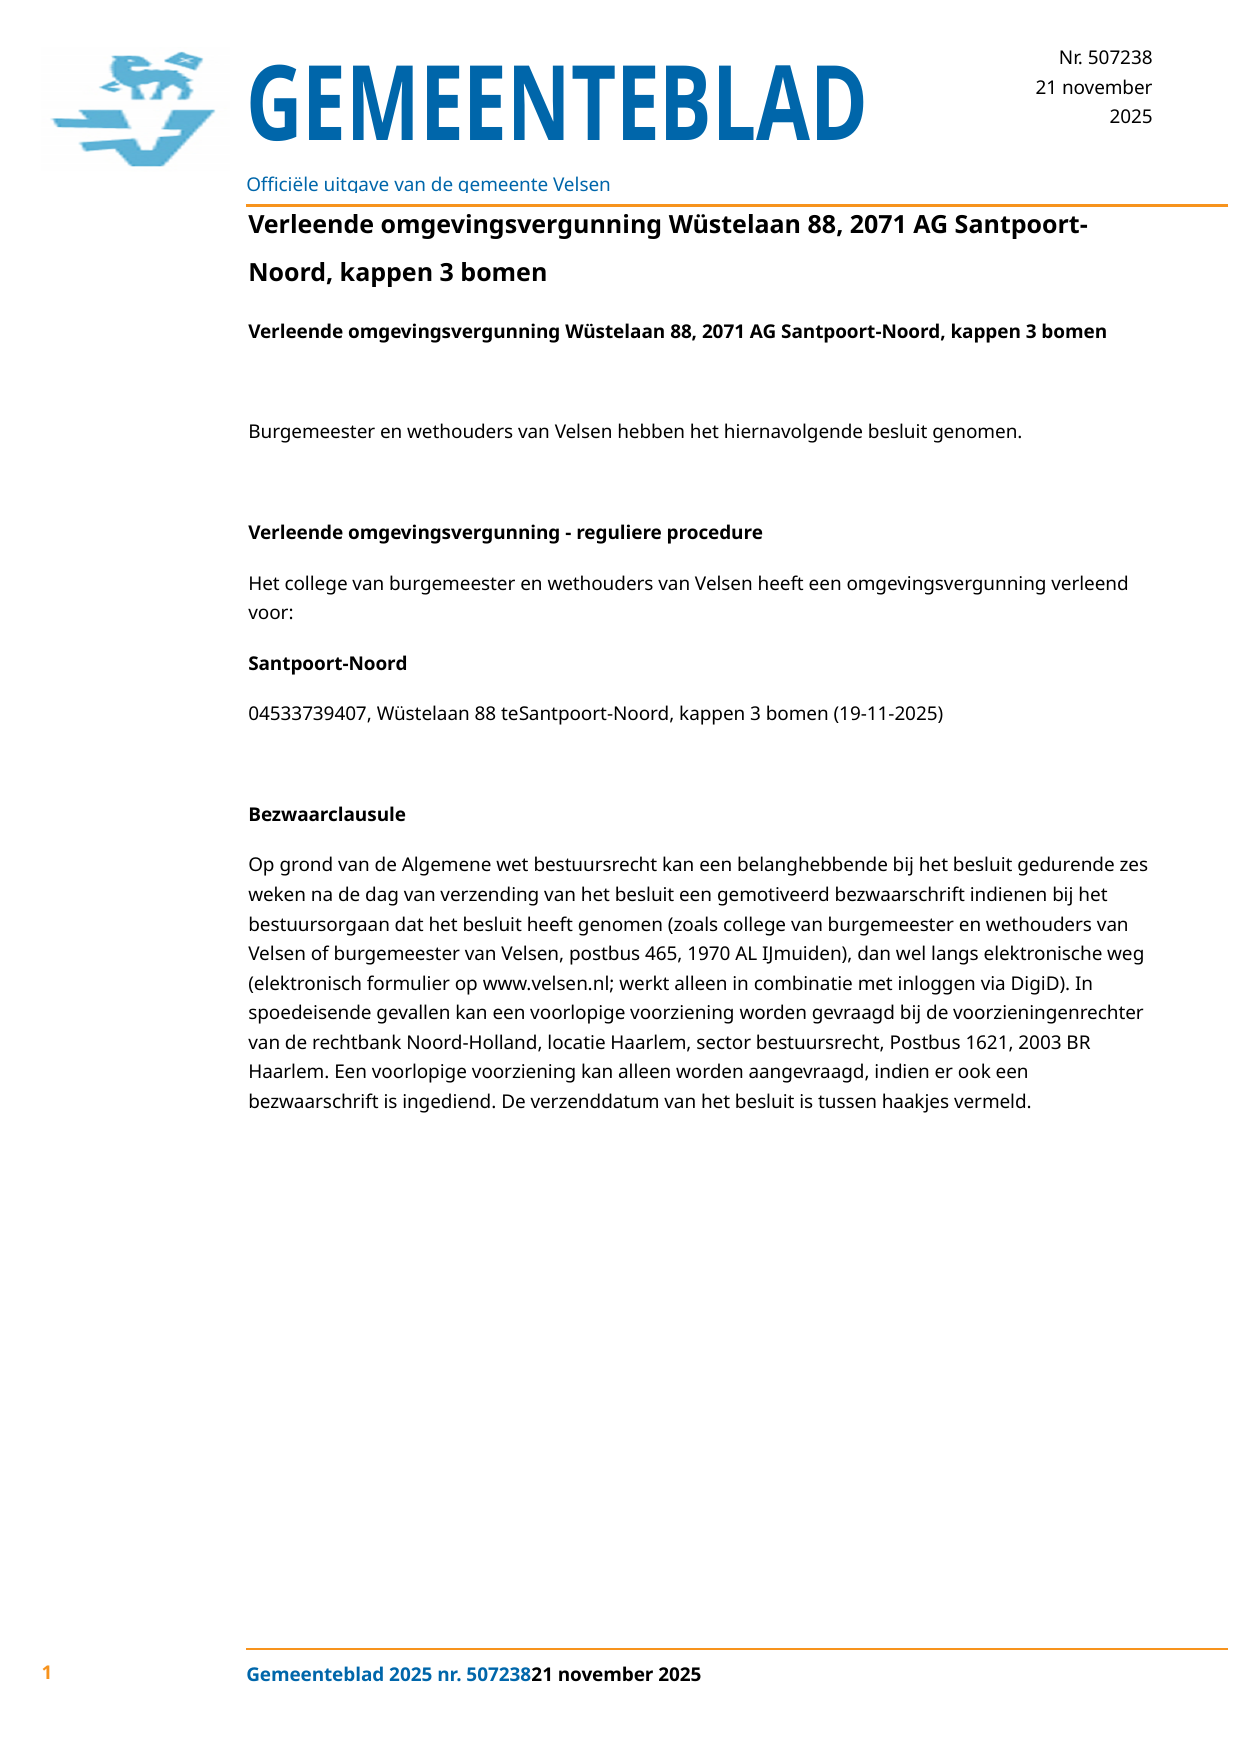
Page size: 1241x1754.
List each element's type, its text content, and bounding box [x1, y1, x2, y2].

text Het college van burgemeester en wethouders van Velsen heeft een omgevingsvergunning verleend voor: [248, 570, 1152, 625]
picture [41, 47, 231, 172]
text Santpoort-Noord [248, 650, 1152, 676]
text Verleende omgevingsvergunning Wüstelaan 88, 2071 AG Santpoort-Noord, kappen 3 bomen [248, 318, 1152, 344]
text Verleende omgevingsvergunning Wüstelaan 88, 2071 AG Santpoort-Noord, kappen 3 bomen [248, 207, 1152, 288]
text 04533739407, Wüstelaan 88 teSantpoort-Noord, kappen 3 bomen (19-11-2025) [248, 700, 1152, 726]
text Op grond van de Algemene wet bestuursrecht kan een belanghebbende bij het besluit gedurende zes weken na de dag van verzending van het besluit een gemotiveerd bezwaarschrift indienen bij het bestuursorgaan dat het besluit heeft genomen (zoals college van burgemeester en wethouders van Velsen of burgemeester van Velsen, postbus 465, 1970 AL IJmuiden), dan wel langs elektronische weg (elektronisch formulier op www.velsen.nl; werkt alleen in combinatie met inloggen via DigiD). In spoedeisende gevallen kan een voorlopige voorziening worden gevraagd bij de voorzieningenrechter van de rechtbank Noord-Holland, locatie Haarlem, sector bestuursrecht, Postbus 1621, 2003 BR Haarlem. Een voorlopige voorziening kan alleen worden aangevraagd, indien er ook een bezwaarschrift is ingediend. De verzenddatum van het besluit is tussen haakjes vermeld. [248, 852, 1152, 1114]
text Bezwaarclausule [248, 801, 1152, 827]
text Verleende omgevingsvergunning - reguliere procedure [248, 519, 1152, 545]
text Burgemeester en wethouders van Velsen hebben het hiernavolgende besluit genomen. [248, 419, 1152, 444]
